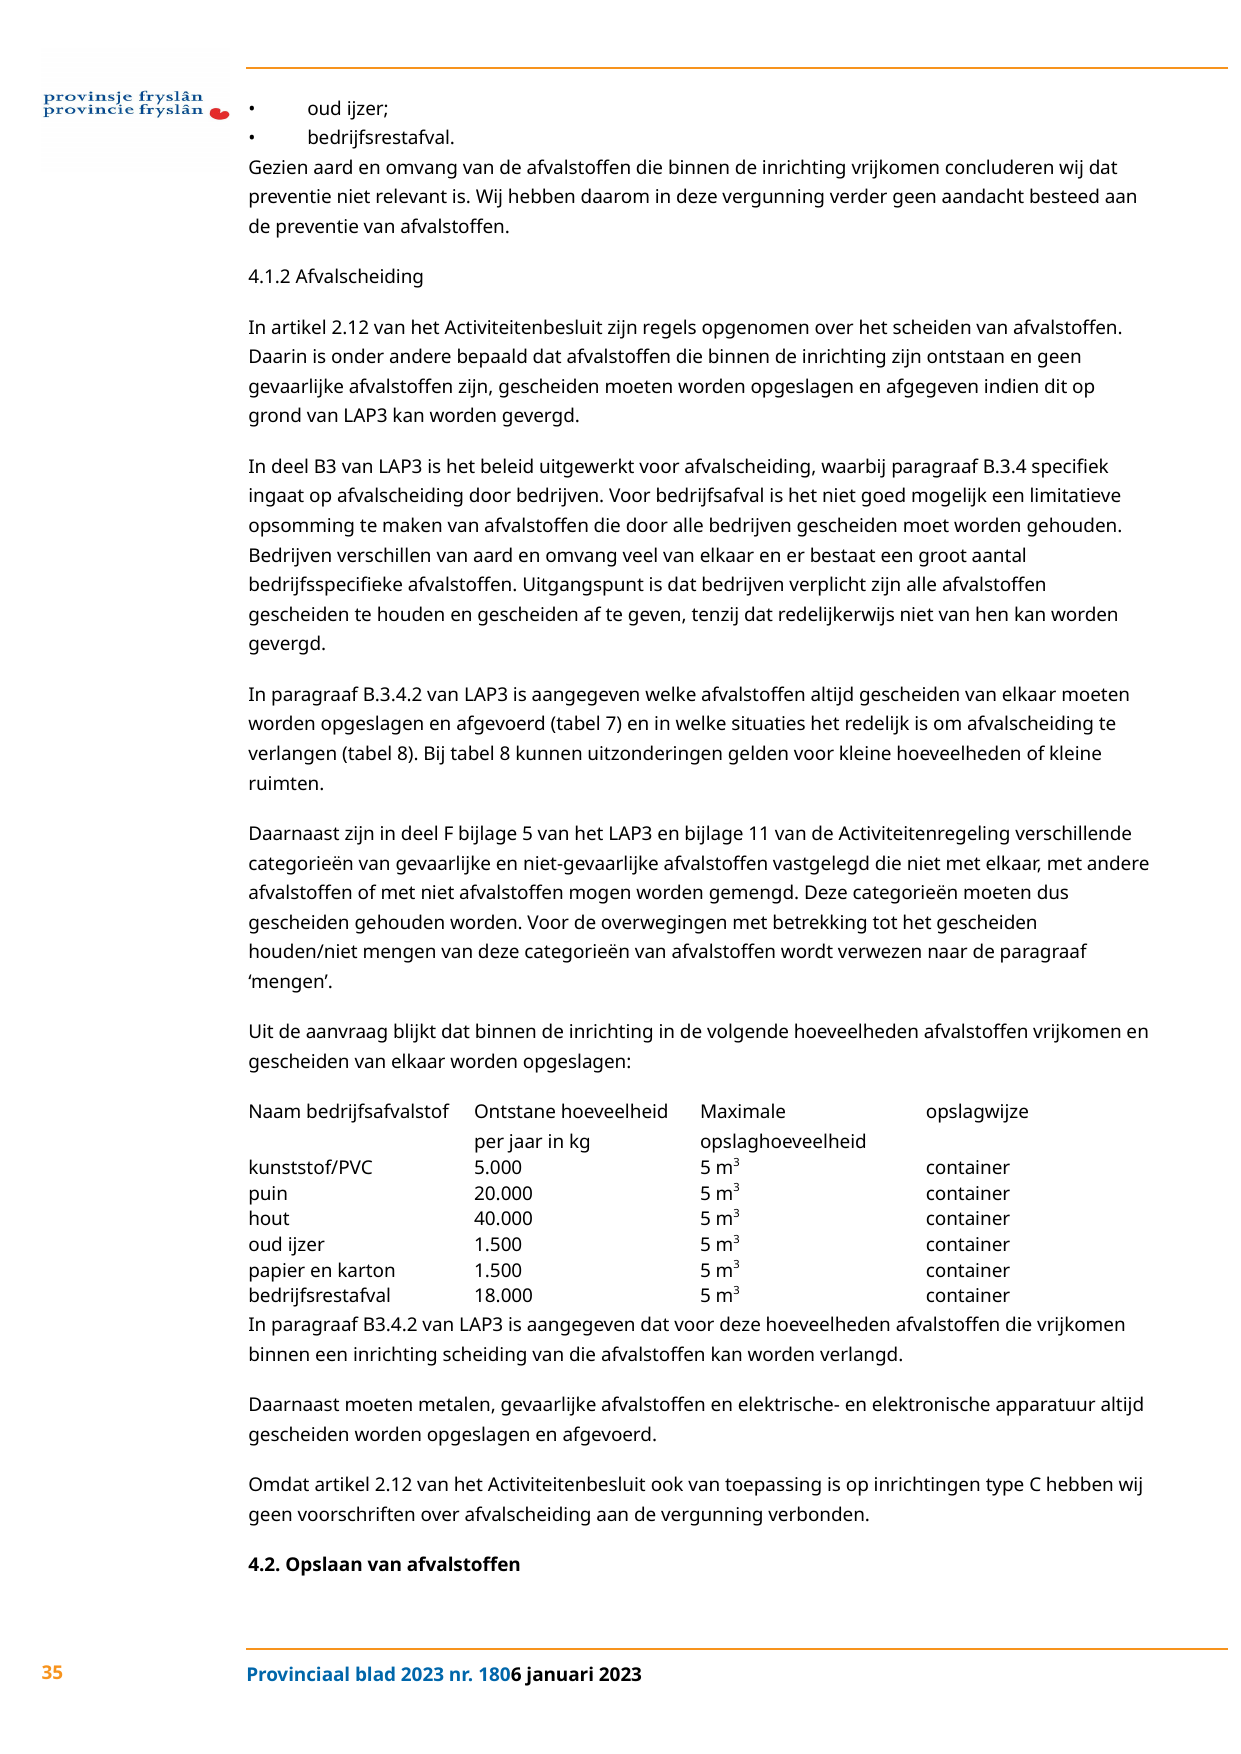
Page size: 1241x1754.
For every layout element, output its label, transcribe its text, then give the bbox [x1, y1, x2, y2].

table_cell bedrijfsrestafval [248, 1283, 474, 1308]
table_cell container [926, 1180, 1152, 1205]
table_cell puin [248, 1180, 474, 1205]
table_cell 1.500 [474, 1231, 700, 1257]
table_cell papier en karton [248, 1257, 474, 1283]
table_cell 5 m3 [700, 1257, 926, 1283]
table_cell 18.000 [474, 1283, 700, 1308]
table_cell 20.000 [474, 1180, 700, 1205]
text In artikel 2.12 van het Activiteitenbesluit zijn regels opgenomen over het scheiden van afvalstoffen. Daarin is onder andere bepaald dat afvalstoffen die binnen de inrichting zijn ontstaan en geen gevaarlijke afvalstoffen zijn, gescheiden moeten worden opgeslagen en afgegeven indien dit op grond van LAP3 kan worden gevergd. [248, 314, 1152, 428]
table_cell container [926, 1231, 1152, 1257]
picture [41, 47, 231, 172]
text 4.2. Opslaan van afvalstoffen [248, 1552, 1152, 1577]
text Gezien aard en omvang van de afvalstoffen die binnen de inrichting vrijkomen concluderen wij dat preventie niet relevant is. Wij hebben daarom in deze vergunning verder geen aandacht besteed aan de preventie van afvalstoffen. [248, 154, 1152, 239]
table_cell container [926, 1257, 1152, 1283]
table_header opslagwijze [926, 1099, 1152, 1154]
table_cell hout [248, 1205, 474, 1231]
table_cell 5.000 [474, 1154, 700, 1180]
table_cell 5 m3 [700, 1283, 926, 1308]
text In paragraaf B.3.4.2 van LAP3 is aangegeven welke afvalstoffen altijd gescheiden van elkaar moeten worden opgeslagen en afgevoerd (tabel 7) en in welke situaties het redelijk is om afvalscheiding te verlangen (tabel 8). Bij tabel 8 kunnen uitzonderingen gelden voor kleine hoeveelheden of kleine ruimten. [248, 681, 1152, 796]
table_header Naam bedrijfsafvalstof [248, 1099, 474, 1154]
text Omdat artikel 2.12 van het Activiteitenbesluit ook van toepassing is op inrichtingen type C hebben wij geen voorschriften over afvalscheiding aan de vergunning verbonden. [248, 1472, 1152, 1527]
table_cell container [926, 1205, 1152, 1231]
table_cell oud ijzer [248, 1231, 474, 1257]
table_cell 5 m3 [700, 1231, 926, 1257]
table_cell 40.000 [474, 1205, 700, 1231]
table_cell 5 m3 [700, 1154, 926, 1180]
table_cell kunststof/PVC [248, 1154, 474, 1180]
table_cell container [926, 1283, 1152, 1308]
table_cell 1.500 [474, 1257, 700, 1283]
table_cell 5 m3 [700, 1205, 926, 1231]
text In paragraaf B3.4.2 van LAP3 is aangegeven dat voor deze hoeveelheden afvalstoffen die vrijkomen binnen een inrichting scheiding van die afvalstoffen kan worden verlangd. [248, 1312, 1152, 1367]
table_header Ontstane hoeveelheid per jaar in kg [474, 1099, 700, 1154]
list oud ijzer; [248, 95, 1152, 121]
text Daarnaast moeten metalen, gevaarlijke afvalstoffen en elektrische- en elektronische apparatuur altijd gescheiden worden opgeslagen en afgevoerd. [248, 1392, 1152, 1447]
table_cell container [926, 1154, 1152, 1180]
list bedrijfsrestafval. [248, 124, 1152, 150]
text Daarnaast zijn in deel F bijlage 5 van het LAP3 en bijlage 11 van de Activiteitenregeling verschillende categorieën van gevaarlijke en niet-gevaarlijke afvalstoffen vastgelegd die niet met elkaar, met andere afvalstoffen of met niet afvalstoffen mogen worden gemengd. Deze categorieën moeten dus gescheiden gehouden worden. Voor de overwegingen met betrekking tot het gescheiden houden/niet mengen van deze categorieën van afvalstoffen wordt verwezen naar de paragraaf ‘mengen’. [248, 820, 1152, 994]
table_cell 5 m3 [700, 1180, 926, 1205]
text In deel B3 van LAP3 is het beleid uitgewerkt voor afvalscheiding, waarbij paragraaf B.3.4 specifiek ingaat op afvalscheiding door bedrijven. Voor bedrijfsafval is het niet goed mogelijk een limitatieve opsomming te maken van afvalstoffen die door alle bedrijven gescheiden moet worden gehouden. Bedrijven verschillen van aard en omvang veel van elkaar en er bestaat een groot aantal bedrijfsspecifieke afvalstoffen. Uitgangspunt is dat bedrijven verplicht zijn alle afvalstoffen gescheiden te houden en gescheiden af te geven, tenzij dat redelijkerwijs niet van hen kan worden gevergd. [248, 453, 1152, 656]
table_header Maximale opslaghoeveelheid [700, 1099, 926, 1154]
text 4.1.2 Afvalscheiding [248, 263, 1152, 289]
text Uit de aanvraag blijkt dat binnen de inrichting in de volgende hoeveelheden afvalstoffen vrijkomen en gescheiden van elkaar worden opgeslagen: [248, 1018, 1152, 1074]
